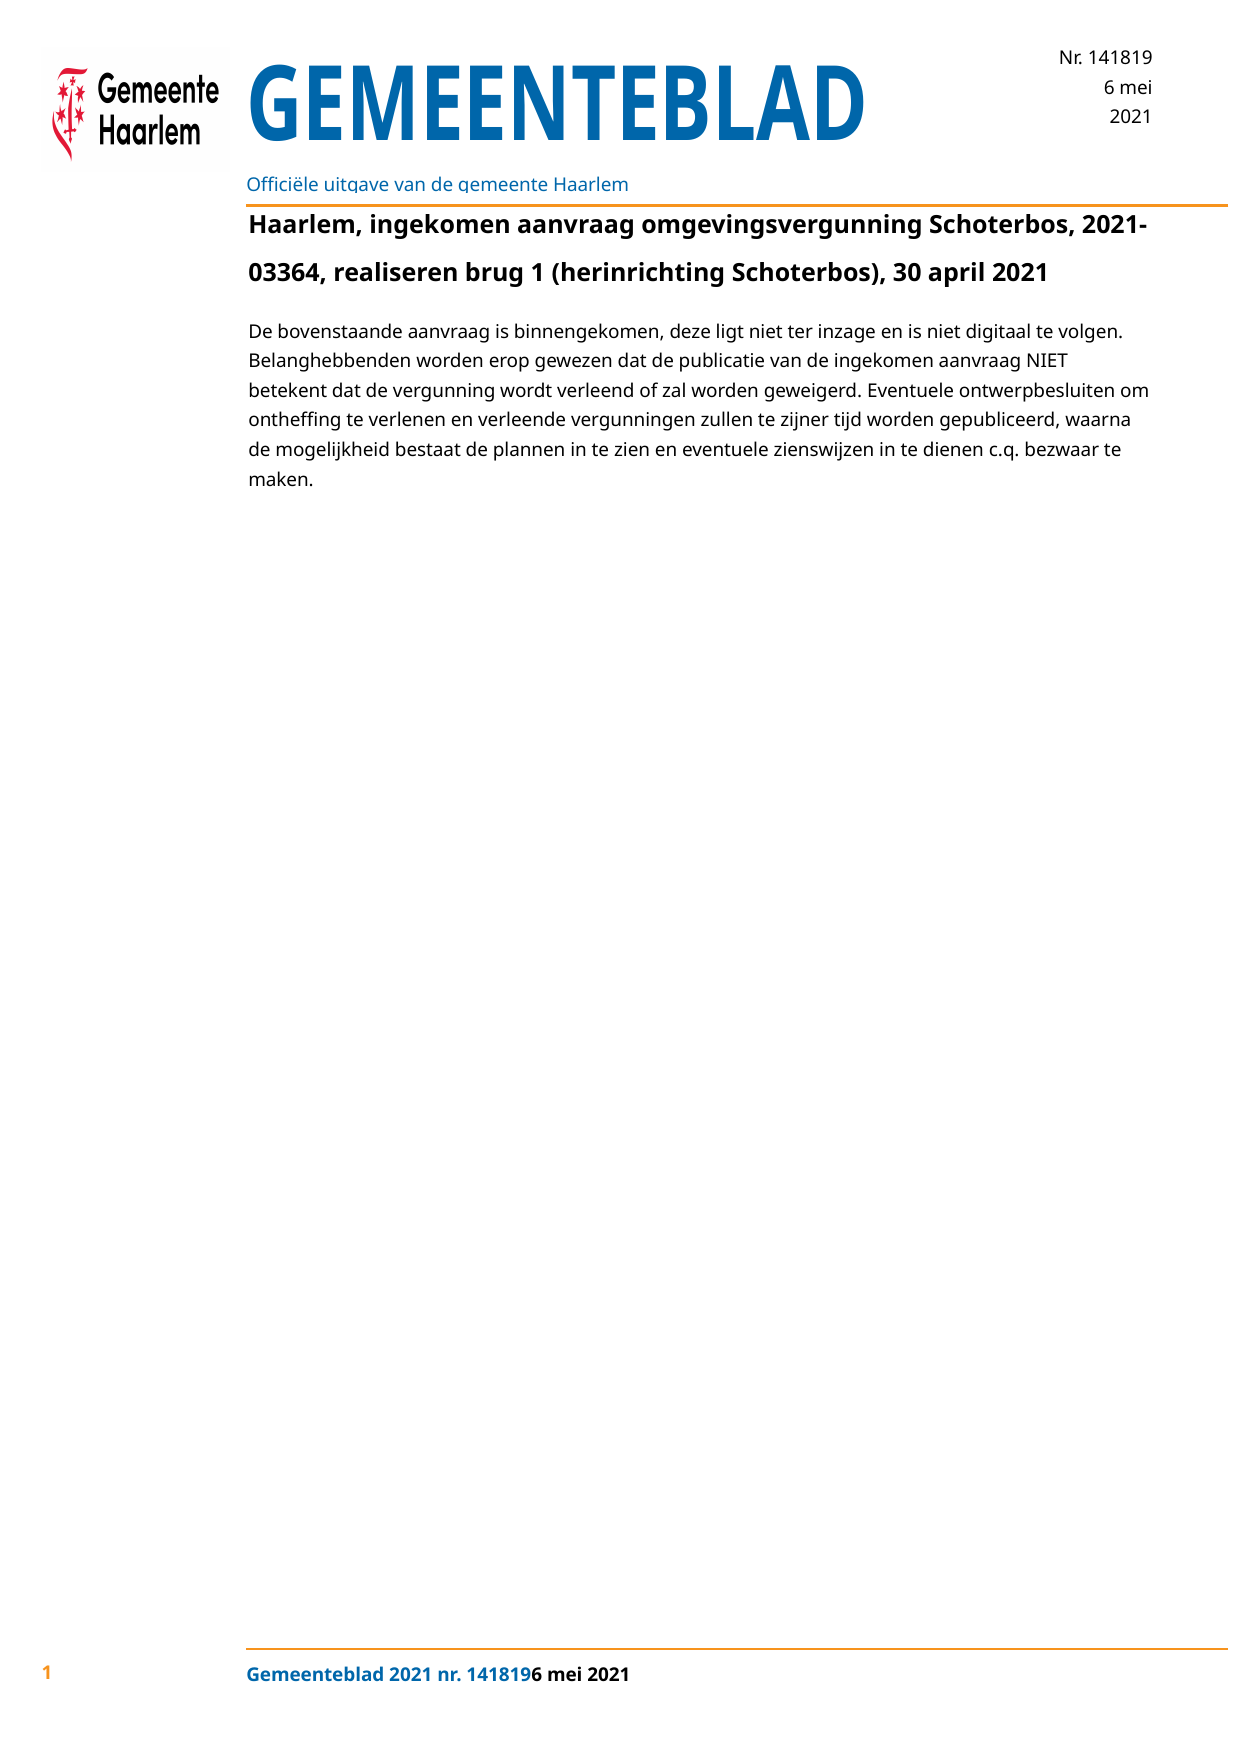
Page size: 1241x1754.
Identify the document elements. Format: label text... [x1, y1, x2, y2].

text Haarlem, ingekomen aanvraag omgevingsvergunning Schoterbos, 2021-03364, realiseren brug 1 (herinrichting Schoterbos), 30 april 2021 [248, 207, 1152, 288]
picture [41, 47, 231, 172]
text De bovenstaande aanvraag is binnengekomen, deze ligt niet ter inzage en is niet digitaal te volgen. Belanghebbenden worden erop gewezen dat de publicatie van de ingekomen aanvraag NIET betekent dat de vergunning wordt verleend of zal worden geweigerd. Eventuele ontwerpbesluiten om ontheffing te verlenen en verleende vergunningen zullen te zijner tijd worden gepubliceerd, waarna de mogelijkheid bestaat de plannen in te zien en eventuele zienswijzen in te dienen c.q. bezwaar te maken. [248, 318, 1152, 492]
